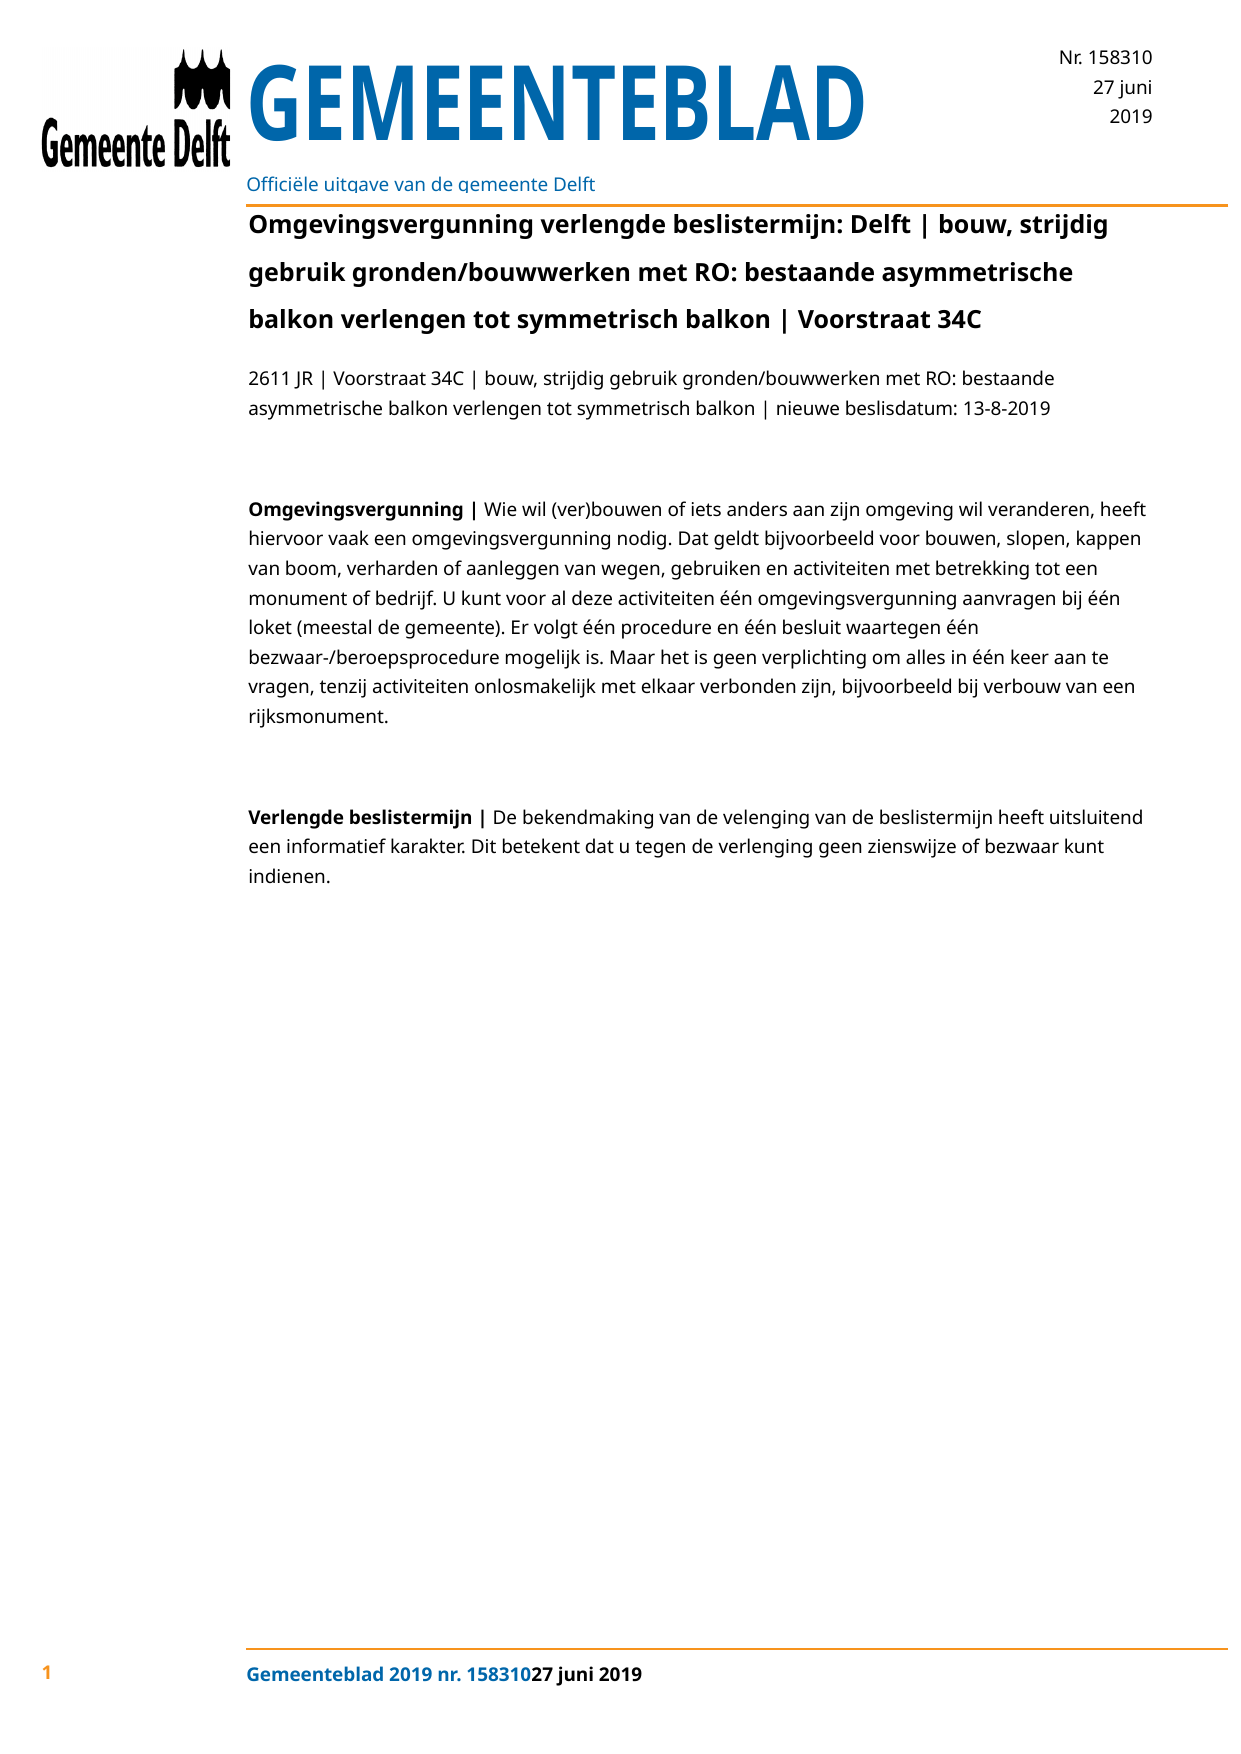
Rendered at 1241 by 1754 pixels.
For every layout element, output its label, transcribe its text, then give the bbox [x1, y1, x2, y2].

text Omgevingsvergunning | Wie wil (ver)bouwen of iets anders aan zijn omgeving wil veranderen, heeft hiervoor vaak een omgevingsvergunning nodig. Dat geldt bijvoorbeeld voor bouwen, slopen, kappen van boom, verharden of aanleggen van wegen, gebruiken en activiteiten met betrekking tot een monument of bedrijf. U kunt voor al deze activiteiten één omgevingsvergunning aanvragen bij één loket (meestal de gemeente). Er volgt één procedure en één besluit waartegen één bezwaar-/beroepsprocedure mogelijk is. Maar het is geen verplichting om alles in één keer aan te vragen, tenzij activiteiten onlosmakelijk met elkaar verbonden zijn, bijvoorbeeld bij verbouw van een rijksmonument. [248, 496, 1152, 729]
text Verlengde beslistermijn | De bekendmaking van de velenging van de beslistermijn heeft uitsluitend een informatief karakter. Dit betekent dat u tegen de verlenging geen zienswijze of bezwaar kunt indienen. [248, 804, 1152, 889]
text Omgevingsvergunning verlengde beslistermijn: Delft | bouw, strijdig gebruik gronden/bouwwerken met RO: bestaande asymmetrische balkon verlengen tot symmetrisch balkon | Voorstraat 34C [248, 207, 1152, 336]
picture [41, 47, 231, 172]
text 2611 JR | Voorstraat 34C | bouw, strijdig gebruik gronden/bouwwerken met RO: bestaande asymmetrische balkon verlengen tot symmetrisch balkon | nieuwe beslisdatum: 13-8-2019 [248, 366, 1152, 421]
